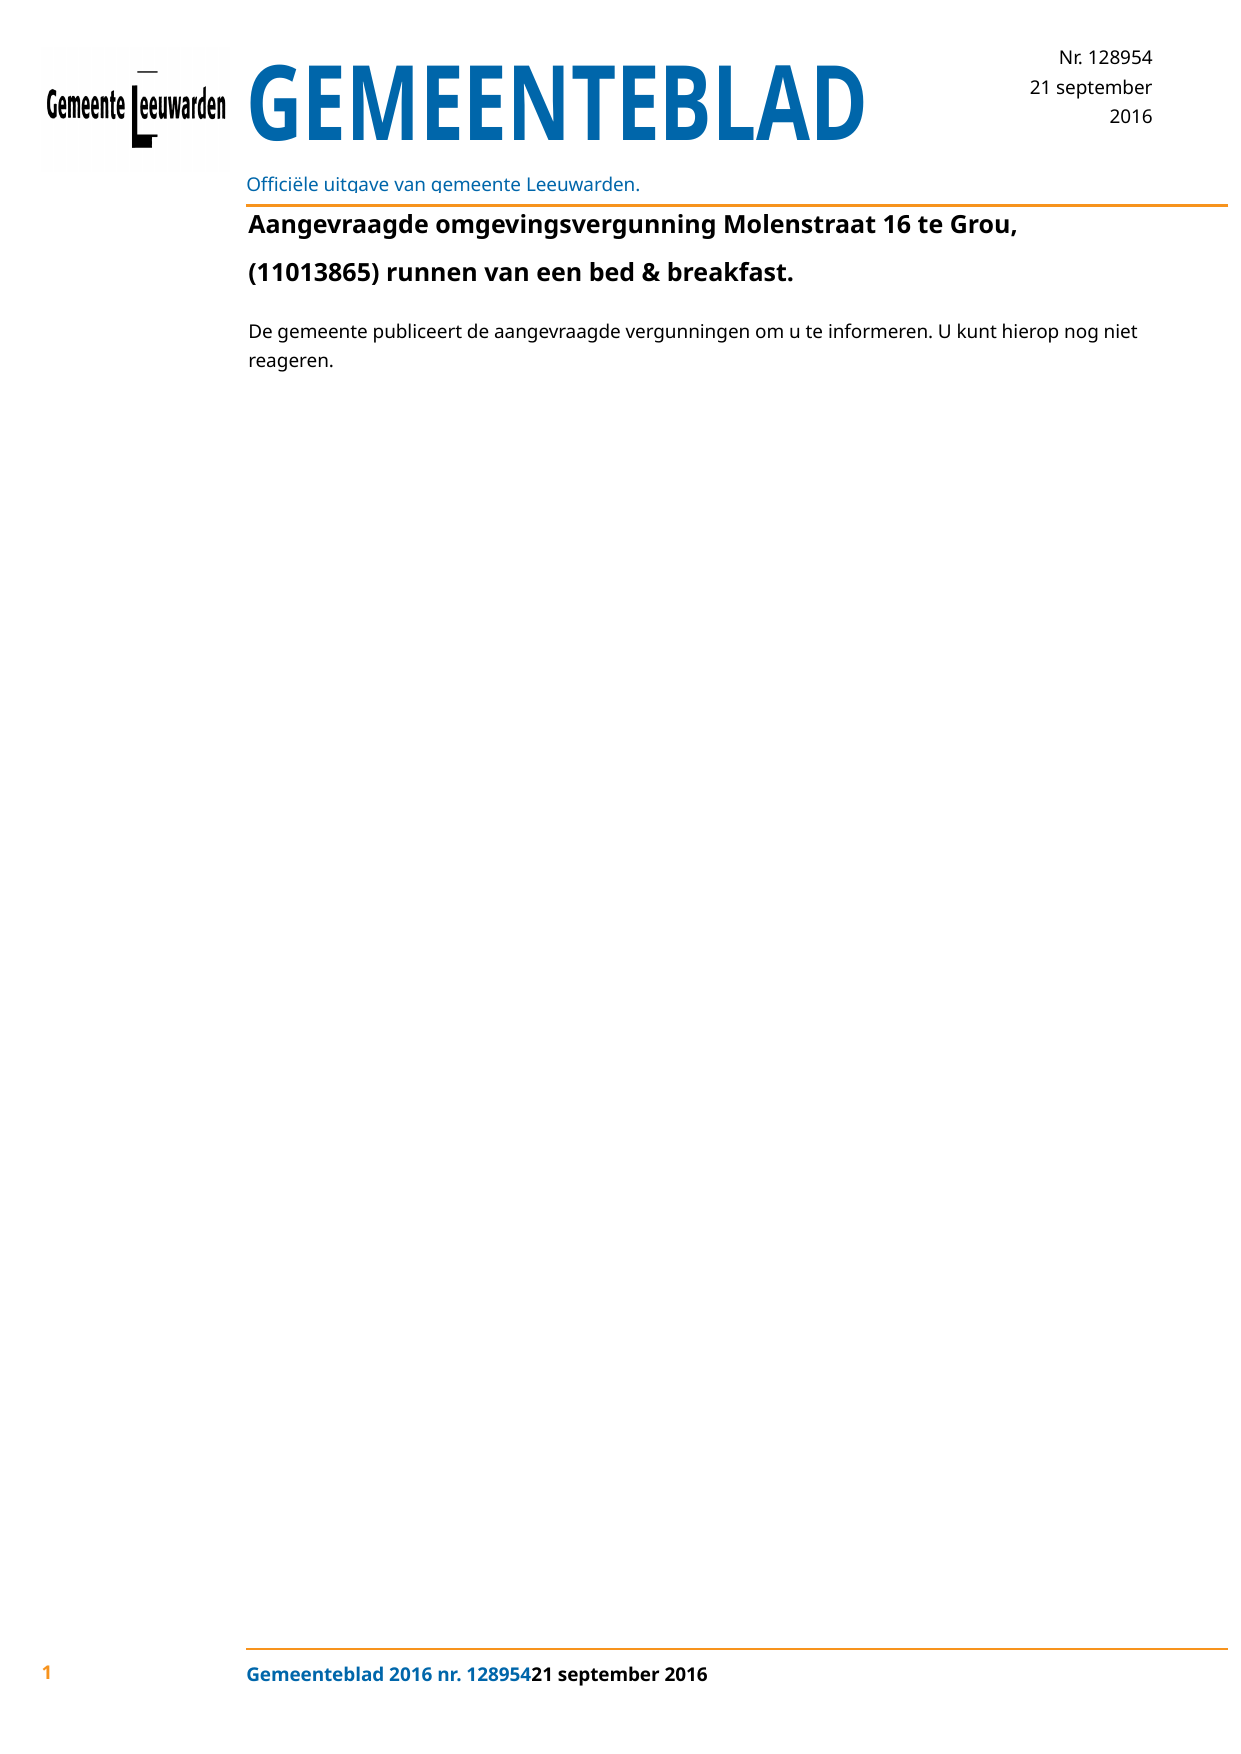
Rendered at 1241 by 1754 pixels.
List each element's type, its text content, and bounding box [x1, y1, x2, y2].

text Aangevraagde omgevingsvergunning Molenstraat 16 te Grou, (11013865) runnen van een bed & breakfast. [248, 207, 1152, 288]
text De gemeente publiceert de aangevraagde vergunningen om u te informeren. U kunt hierop nog niet reageren. [248, 318, 1152, 373]
picture [41, 47, 231, 172]
